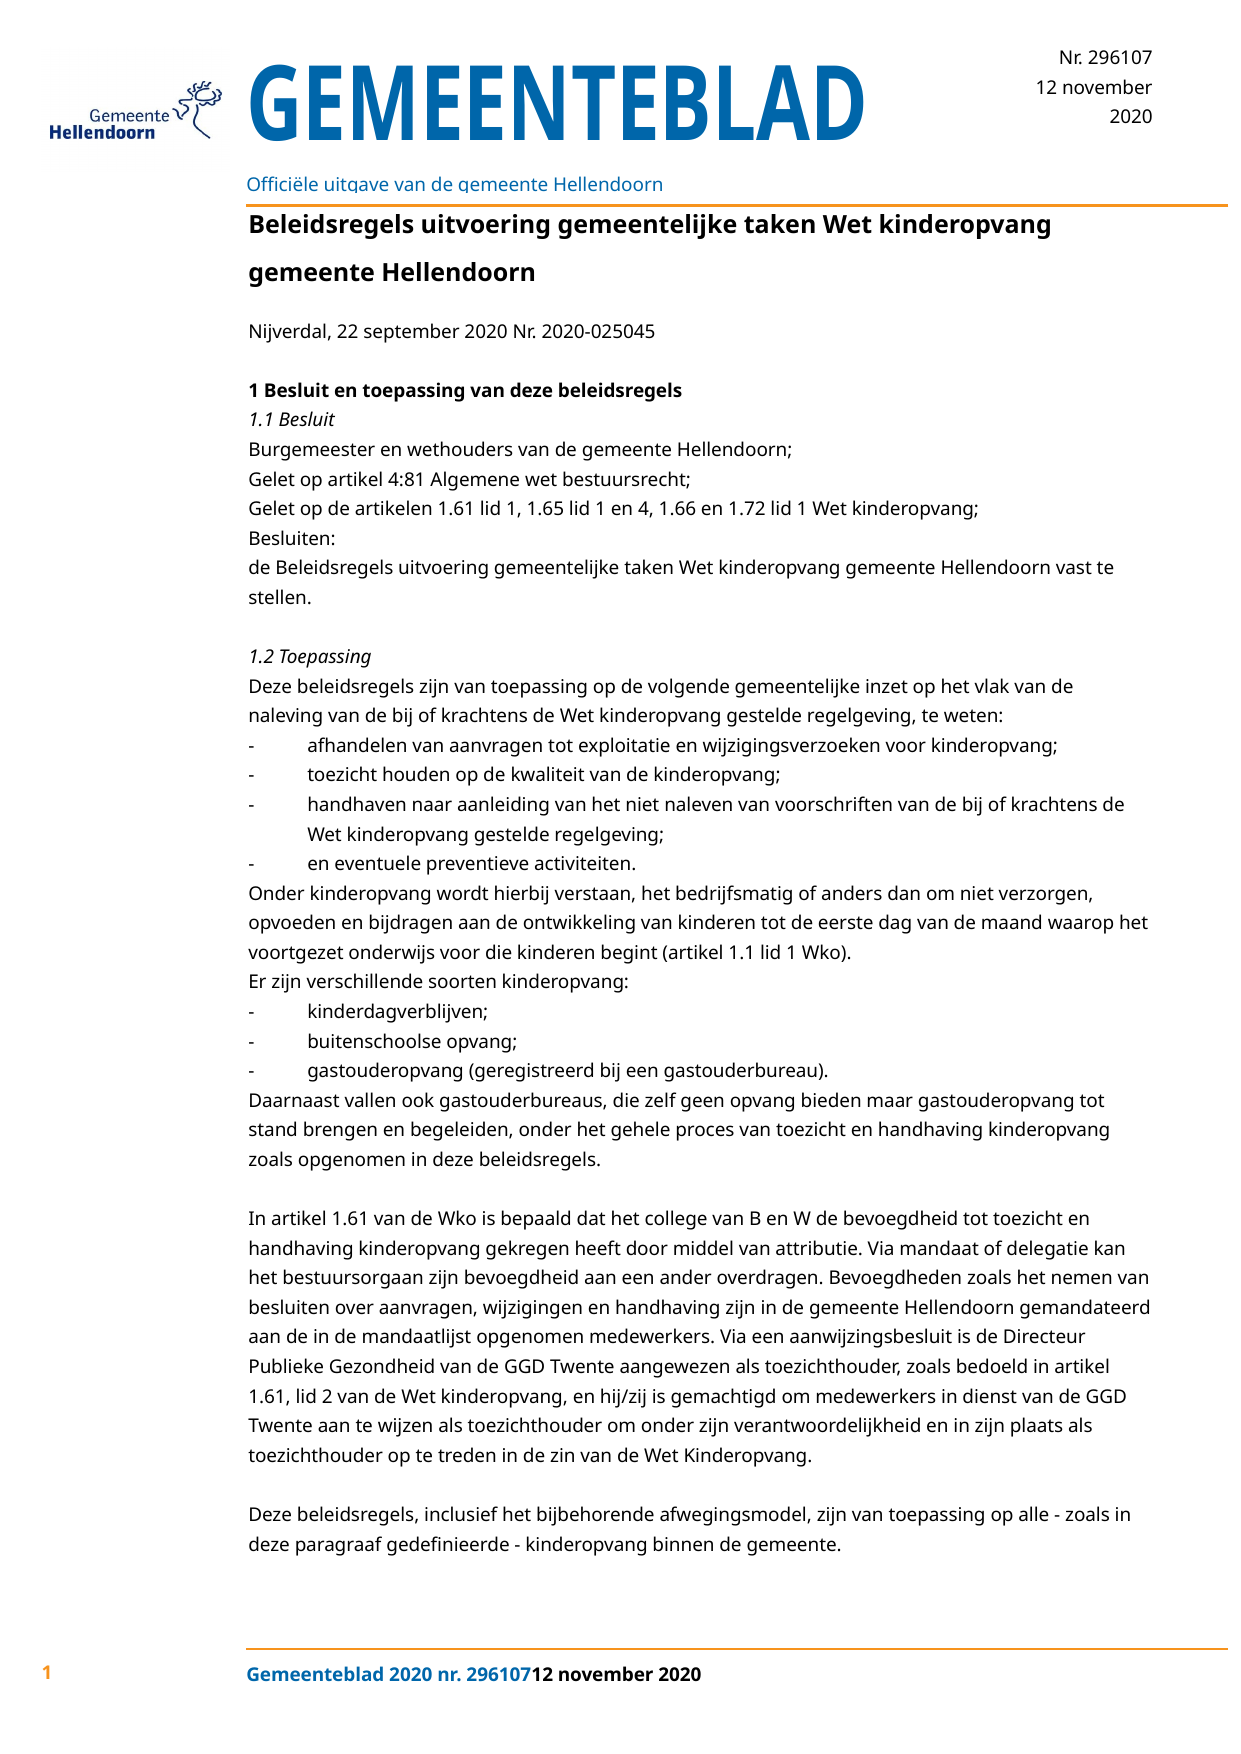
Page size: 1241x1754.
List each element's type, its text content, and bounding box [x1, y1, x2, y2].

text Gelet op de artikelen 1.61 lid 1, 1.65 lid 1 en 4, 1.66 en 1.72 lid 1 Wet kinderopvang; [248, 495, 1152, 521]
text 1.2 Toepassing [248, 643, 1152, 669]
text Gelet op artikel 4:81 Algemene wet bestuursrecht; [248, 466, 1152, 492]
text Nijverdal, 22 september 2020 Nr. 2020-025045 [248, 318, 1152, 344]
text Deze beleidsregels, inclusief het bijbehorende afwegingsmodel, zijn van toepassing op alle - zoals in deze paragraaf gedefinieerde - kinderopvang binnen de gemeente. [248, 1501, 1152, 1557]
text Deze beleidsregels zijn van toepassing op de volgende gemeentelijke inzet op het vlak van de naleving van de bij of krachtens de Wet kinderopvang gestelde regelgeving, te weten: [248, 673, 1152, 728]
text Beleidsregels uitvoering gemeentelijke taken Wet kinderopvang gemeente Hellendoorn [248, 207, 1152, 288]
text de Beleidsregels uitvoering gemeentelijke taken Wet kinderopvang gemeente Hellendoorn vast te stellen. [248, 554, 1152, 610]
list toezicht houden op de kwaliteit van de kinderopvang; [248, 762, 1152, 787]
text Daarnaast vallen ook gastouderbureaus, die zelf geen opvang bieden maar gastouderopvang tot stand brengen en begeleiden, onder het gehele proces van toezicht en handhaving kinderopvang zoals opgenomen in deze beleidsregels. [248, 1087, 1152, 1172]
text 1 Besluit en toepassing van deze beleidsregels [248, 377, 1152, 403]
text Besluiten: [248, 525, 1152, 551]
text In artikel 1.61 van de Wko is bepaald dat het college van B en W de bevoegdheid tot toezicht en handhaving kinderopvang gekregen heeft door middel van attributie. Via mandaat of delegatie kan het bestuursorgaan zijn bevoegdheid aan een ander overdragen. Bevoegdheden zoals het nemen van besluiten over aanvragen, wijzigingen en handhaving zijn in de gemeente Hellendoorn gemandateerd aan de in de mandaatlijst opgenomen medewerkers. Via een aanwijzingsbesluit is de Directeur Publieke Gezondheid van de GGD Twente aangewezen als toezichthouder, zoals bedoeld in artikel 1.61, lid 2 van de Wet kinderopvang, en hij/zij is gemachtigd om medewerkers in dienst van de GGD Twente aan te wijzen als toezichthouder om onder zijn verantwoordelijkheid en in zijn plaats als toezichthouder op te treden in de zin van de Wet Kinderopvang. [248, 1205, 1152, 1468]
list kinderdagverblijven; [248, 998, 1152, 1024]
text 1.1 Besluit [248, 407, 1152, 432]
list en eventuele preventieve activiteiten. [248, 850, 1152, 876]
list gastouderopvang (geregistreerd bij een gastouderbureau). [248, 1057, 1152, 1083]
text Er zijn verschillende soorten kinderopvang: [248, 969, 1152, 994]
list afhandelen van aanvragen tot exploitatie en wijzigingsverzoeken voor kinderopvang; [248, 732, 1152, 758]
text Onder kinderopvang wordt hierbij verstaan, het bedrijfsmatig of anders dan om niet verzorgen, [248, 880, 1152, 906]
picture [41, 47, 231, 172]
text opvoeden en bijdragen aan de ontwikkeling van kinderen tot de eerste dag van de maand waarop het voortgezet onderwijs voor die kinderen begint (artikel 1.1 lid 1 Wko). [248, 909, 1152, 965]
text Burgemeester en wethouders van de gemeente Hellendoorn; [248, 436, 1152, 462]
list buitenschoolse opvang; [248, 1028, 1152, 1054]
list handhaven naar aanleiding van het niet naleven van voorschriften van de bij of krachtens de Wet kinderopvang gestelde regelgeving; [248, 791, 1152, 847]
